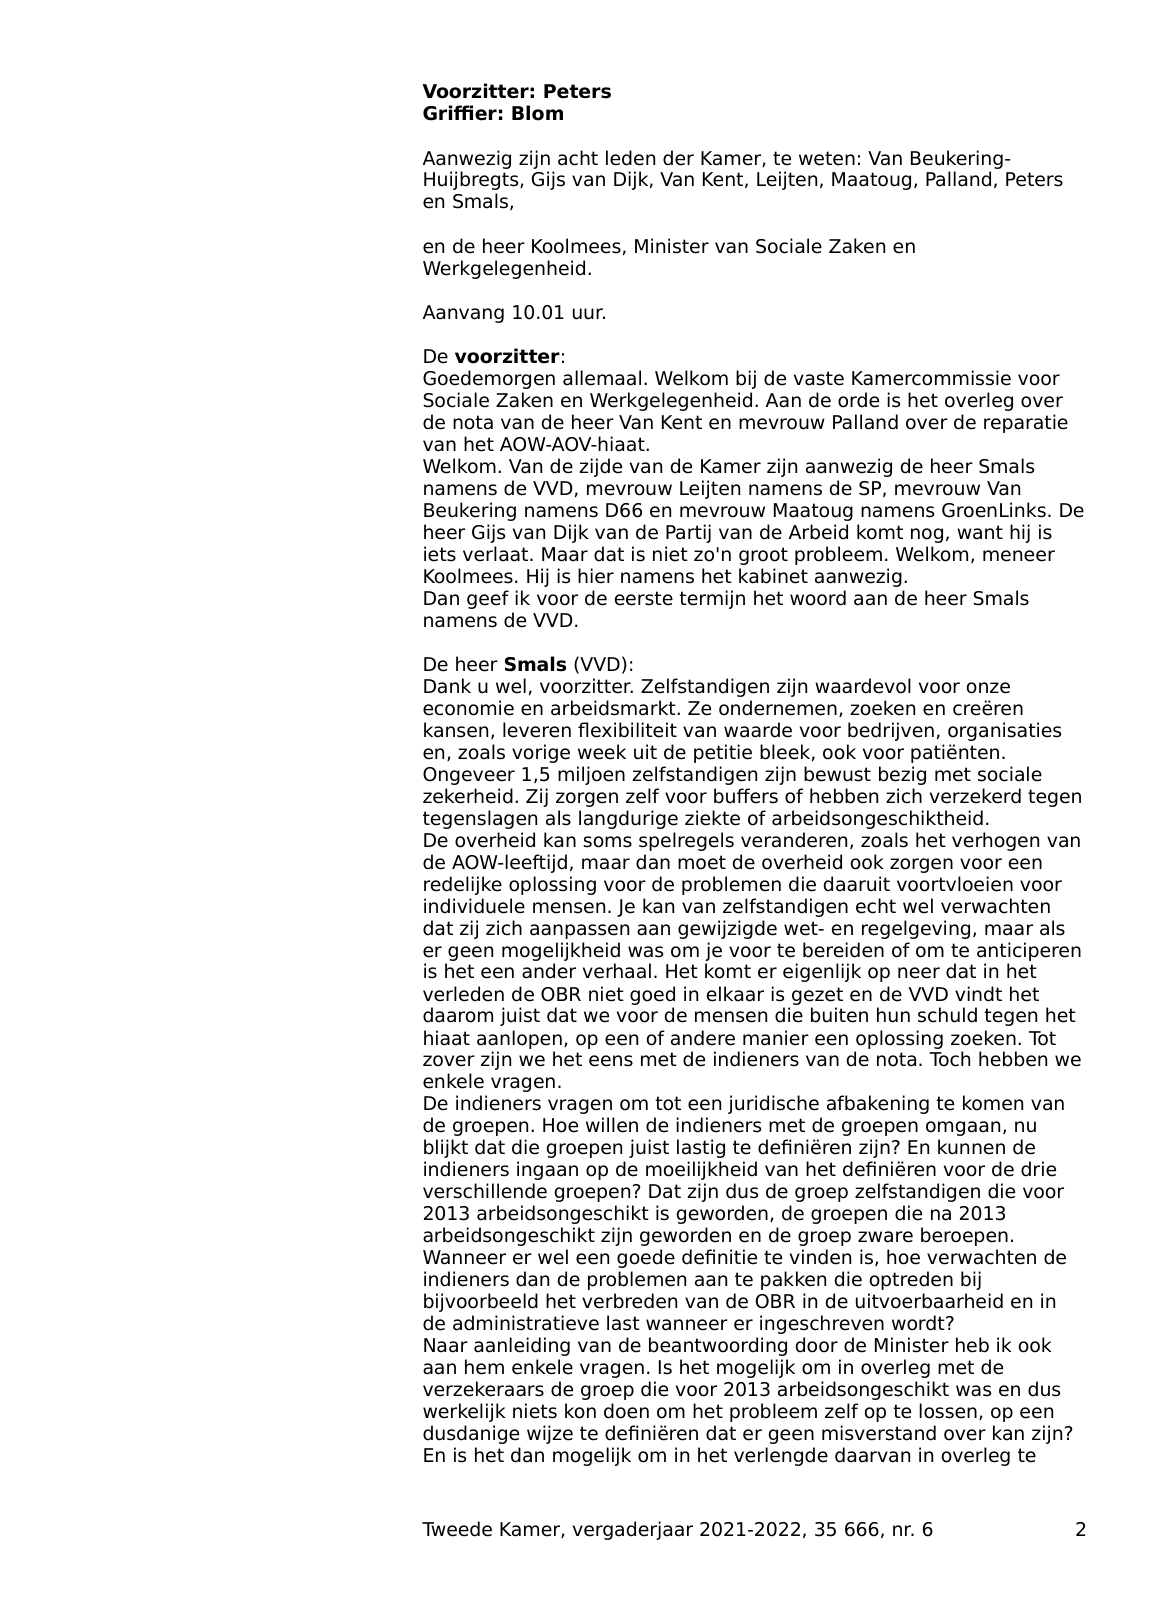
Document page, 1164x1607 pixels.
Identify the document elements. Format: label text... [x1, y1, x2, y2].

text De heer Smals (VVD): [422, 654, 1087, 676]
text Voorzitter: Peters [422, 81, 1087, 103]
text De indieners vragen om tot een juridische afbakening te komen van de groepen. Hoe willen de indieners met de groepen omgaan, nu blijkt dat die groepen juist lastig te definiëren zijn? En kunnen de indieners ingaan op de moeilijkheid van het definiëren voor de drie verschillende groepen? Dat zijn dus de groep zelfstandigen die voor 2013 arbeidsongeschikt is geworden, de groepen die na 2013 arbeidsongeschikt zijn geworden en de groep zware beroepen. Wanneer er wel een goede definitie te vinden is, hoe verwachten de indieners dan de problemen aan te pakken die optreden bij bijvoorbeeld het verbreden van de OBR in de uitvoerbaarheid en in de administratieve last wanneer er ingeschreven wordt? [422, 1093, 1087, 1335]
text en de heer Koolmees, Minister van Sociale Zaken en Werkgelegenheid. [422, 236, 1087, 279]
text De voorzitter: [422, 346, 1087, 368]
text Aanwezig zijn acht leden der Kamer, te weten: Van Beukering-Huijbregts, Gijs van Dijk, Van Kent, Leijten, Maatoug, Palland, Peters en Smals, [422, 147, 1087, 213]
text Welkom. Van de zijde van de Kamer zijn aanwezig de heer Smals namens de VVD, mevrouw Leijten namens de SP, mevrouw Van Beukering namens D66 en mevrouw Maatoug namens GroenLinks. De heer Gijs van Dijk van de Partij van de Arbeid komt nog, want hij is iets verlaat. Maar dat is niet zo'n groot probleem. Welkom, meneer Koolmees. Hij is hier namens het kabinet aanwezig. [422, 456, 1087, 588]
text Goedemorgen allemaal. Welkom bij de vaste Kamercommissie voor Sociale Zaken en Werkgelegenheid. Aan de orde is het overleg over de nota van de heer Van Kent en mevrouw Palland over de reparatie van het AOW-AOV-hiaat. [422, 368, 1087, 456]
text Dank u wel, voorzitter. Zelfstandigen zijn waardevol voor onze economie en arbeidsmarkt. Ze ondernemen, zoeken en creëren kansen, leveren flexibiliteit van waarde voor bedrijven, organisaties en, zoals vorige week uit de petitie bleek, ook voor patiënten. Ongeveer 1,5 miljoen zelfstandigen zijn bewust bezig met sociale zekerheid. Zij zorgen zelf voor buffers of hebben zich verzekerd tegen tegenslagen als langdurige ziekte of arbeidsongeschiktheid. [422, 676, 1087, 829]
text Dan geef ik voor de eerste termijn het woord aan de heer Smals namens de VVD. [422, 588, 1087, 632]
text Griffier: Blom [422, 103, 1087, 125]
text De overheid kan soms spelregels veranderen, zoals het verhogen van de AOW-leeftijd, maar dan moet de overheid ook zorgen voor een redelijke oplossing voor de problemen die daaruit voortvloeien voor individuele mensen. Je kan van zelfstandigen echt wel verwachten dat zij zich aanpassen aan gewijzigde wet- en regelgeving, maar als er geen mogelijkheid was om je voor te bereiden of om te anticiperen is het een ander verhaal. Het komt er eigenlijk op neer dat in het verleden de OBR niet goed in elkaar is gezet en de VVD vindt het daarom juist dat we voor de mensen die buiten hun schuld tegen het hiaat aanlopen, op een of andere manier een oplossing zoeken. Tot zover zijn we het eens met de indieners van de nota. Toch hebben we enkele vragen. [422, 829, 1087, 1093]
text Aanvang 10.01 uur. [422, 302, 1087, 324]
text Naar aanleiding van de beantwoording door de Minister heb ik ook aan hem enkele vragen. Is het mogelijk om in overleg met de verzekeraars de groep die voor 2013 arbeidsongeschikt was en dus werkelijk niets kon doen om het probleem zelf op te lossen, op een dusdanige wijze te definiëren dat er geen misverstand over kan zijn? En is het dan mogelijk om in het verlengde daarvan in overleg te [422, 1335, 1087, 1467]
